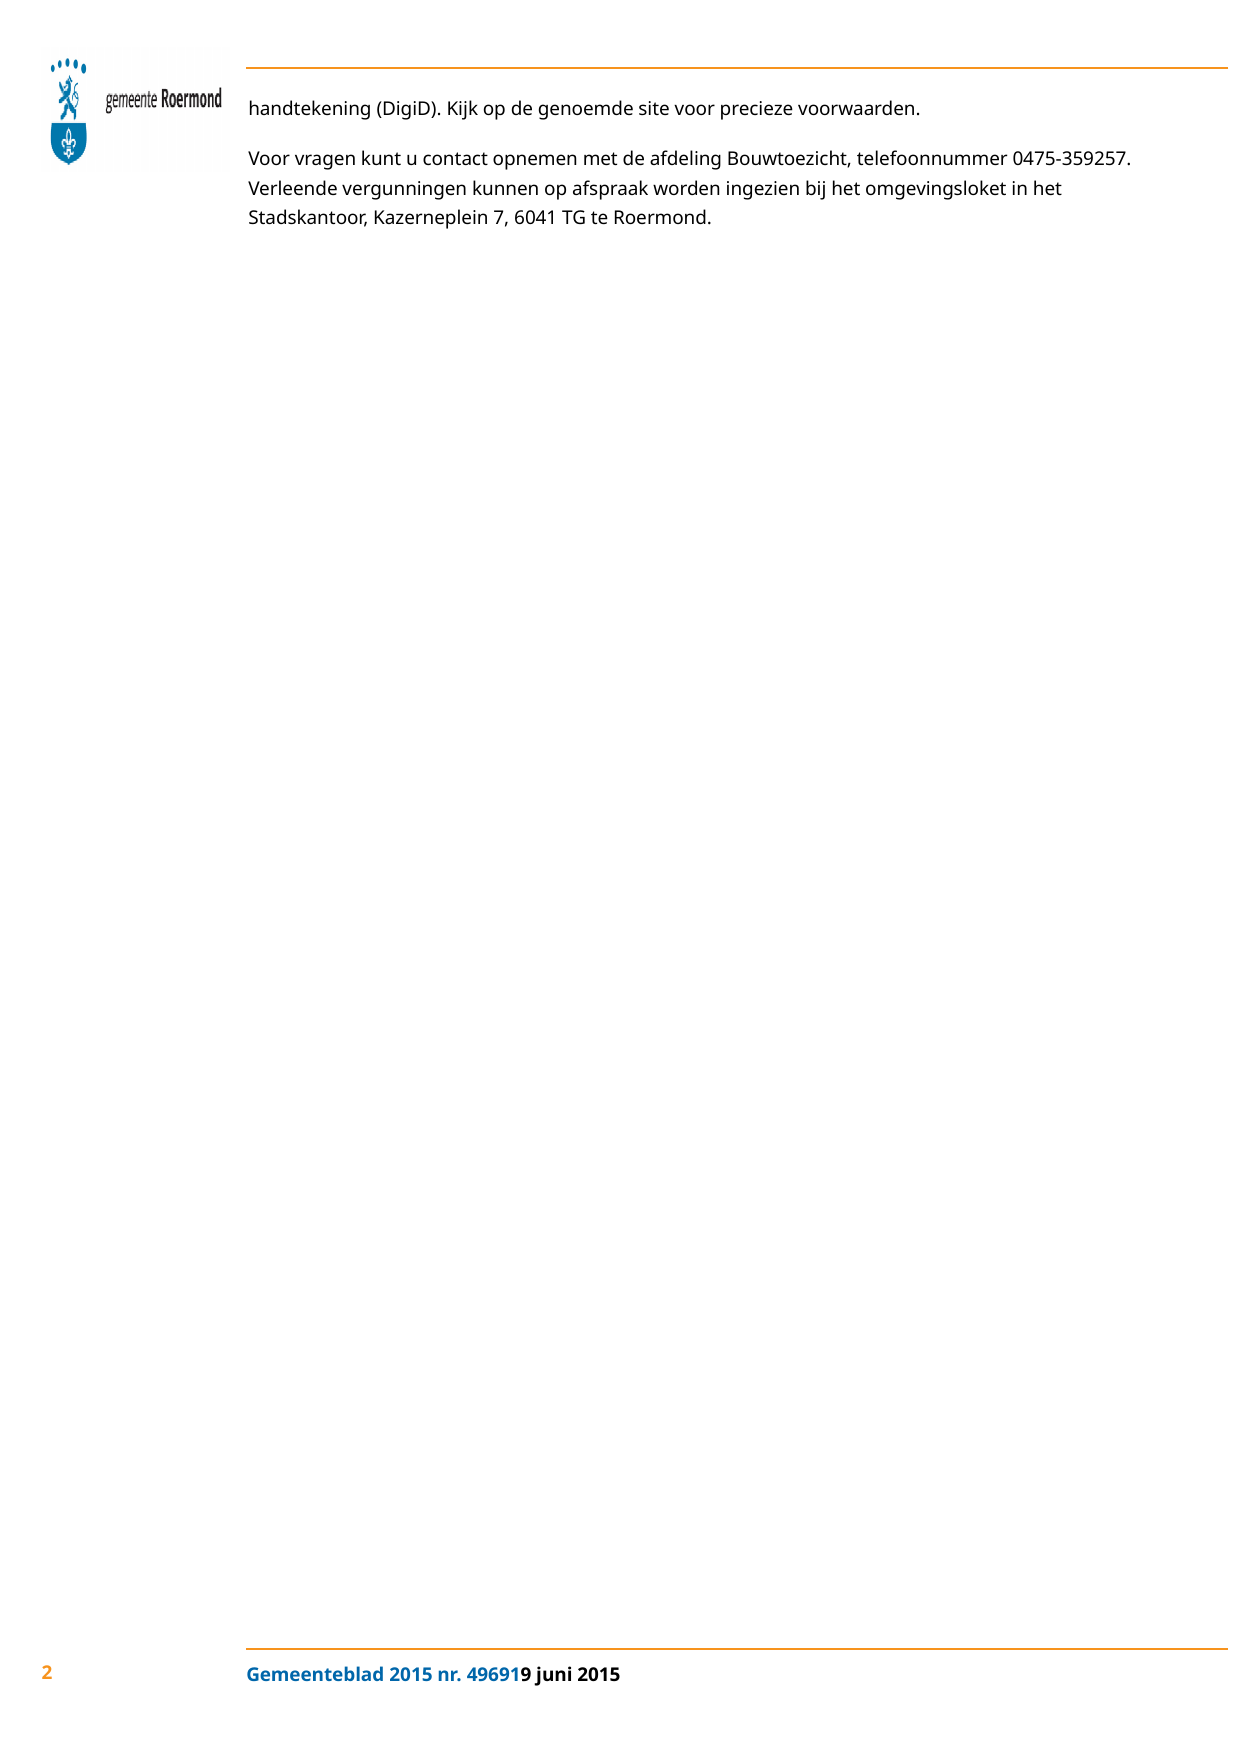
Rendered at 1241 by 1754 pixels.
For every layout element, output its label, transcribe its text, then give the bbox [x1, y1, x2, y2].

text Voor vragen kunt u contact opnemen met de afdeling Bouwtoezicht, telefoonnummer 0475-359257. Verleende vergunningen kunnen op afspraak worden ingezien bij het omgevingsloket in het Stadskantoor, Kazerneplein 7, 6041 TG te Roermond. [248, 145, 1152, 230]
picture [41, 47, 231, 172]
text handtekening (DigiD). Kijk op de genoemde site voor precieze voorwaarden. [248, 95, 1152, 121]
